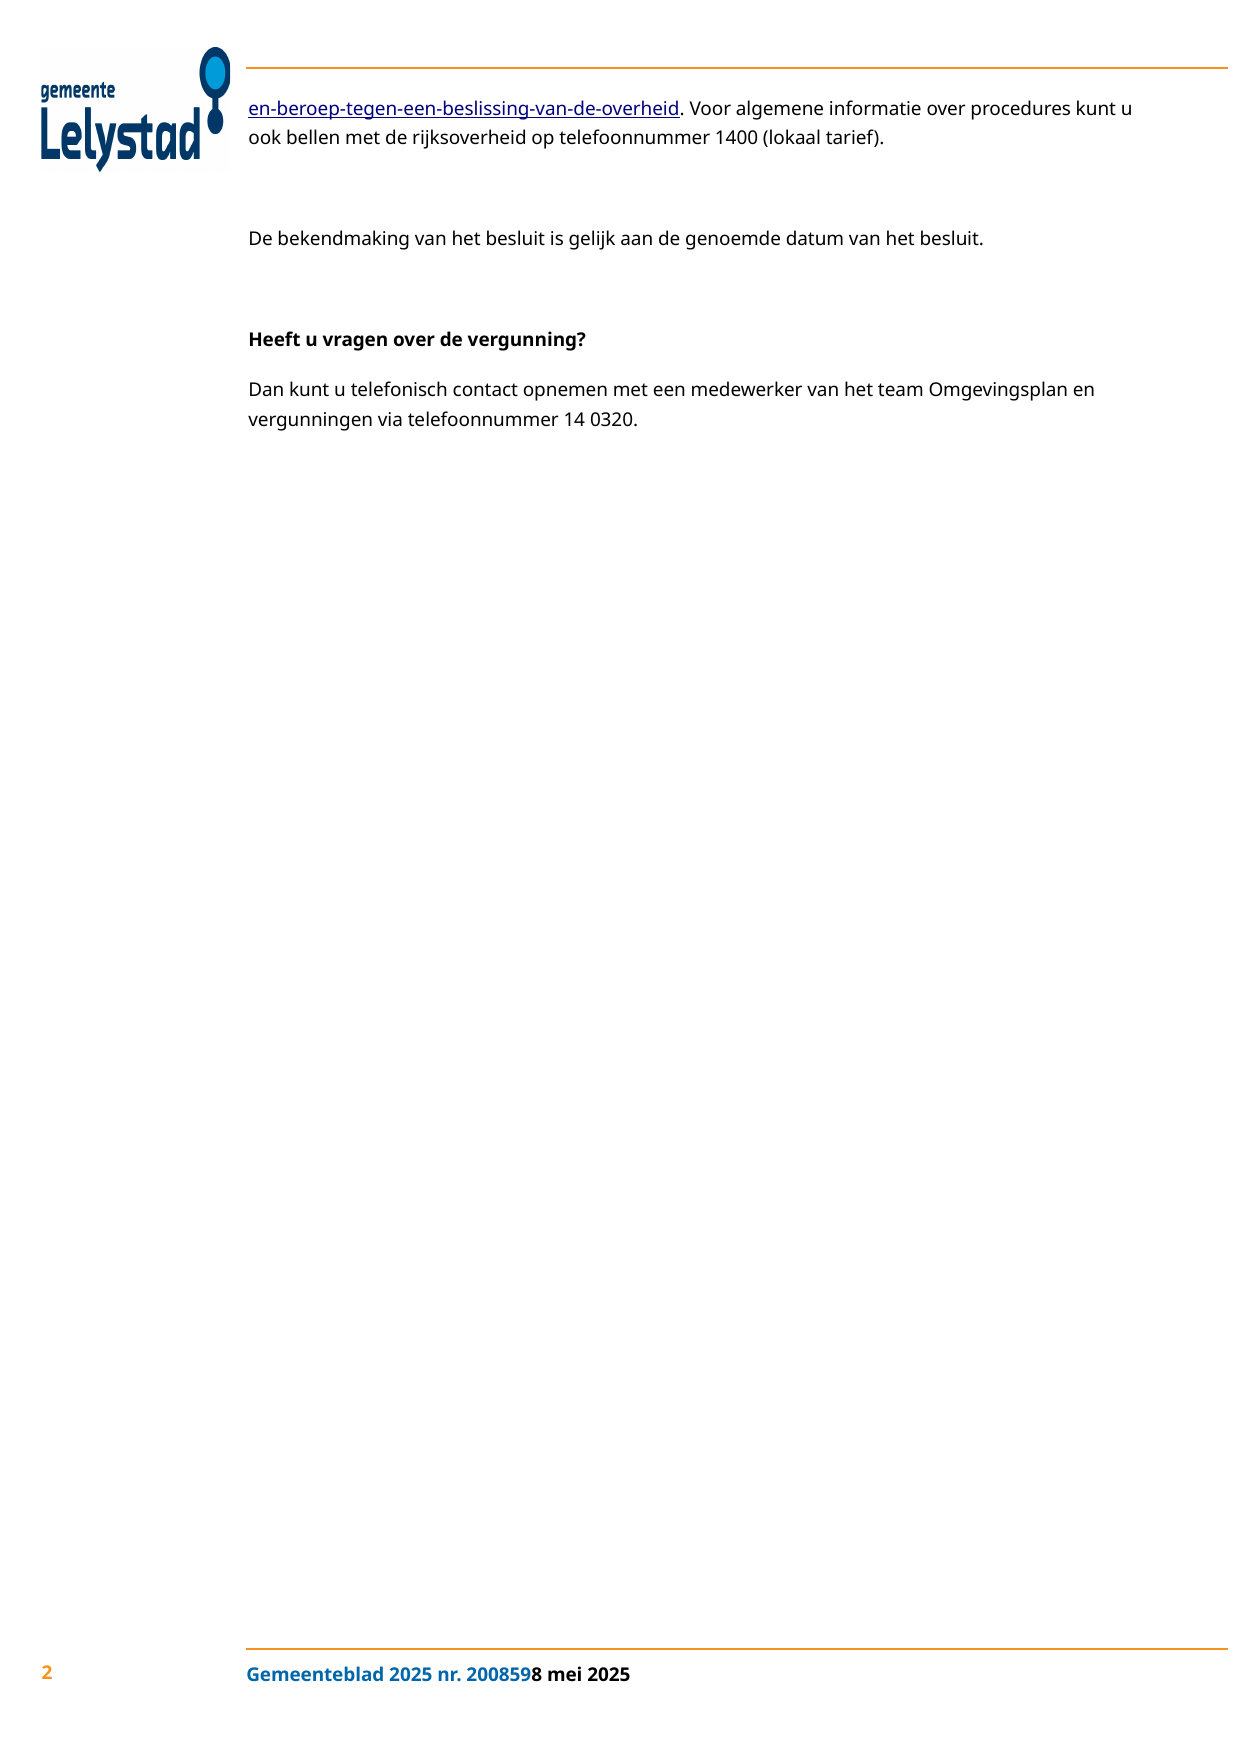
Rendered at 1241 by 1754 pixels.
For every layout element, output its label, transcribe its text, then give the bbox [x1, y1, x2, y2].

text Heeft u vragen over de vergunning? [248, 326, 1152, 352]
text Dan kunt u telefonisch contact opnemen met een medewerker van het team Omgevingsplan en vergunningen via telefoonnummer 14 0320. [248, 376, 1152, 432]
text en-beroep-tegen-een-beslissing-van-de-overheid. Voor algemene informatie over procedures kunt u ook bellen met de rijksoverheid op telefoonnummer 1400 (lokaal tarief). [248, 95, 1152, 150]
picture [41, 47, 231, 172]
text De bekendmaking van het besluit is gelijk aan de genoemde datum van het besluit. [248, 225, 1152, 251]
